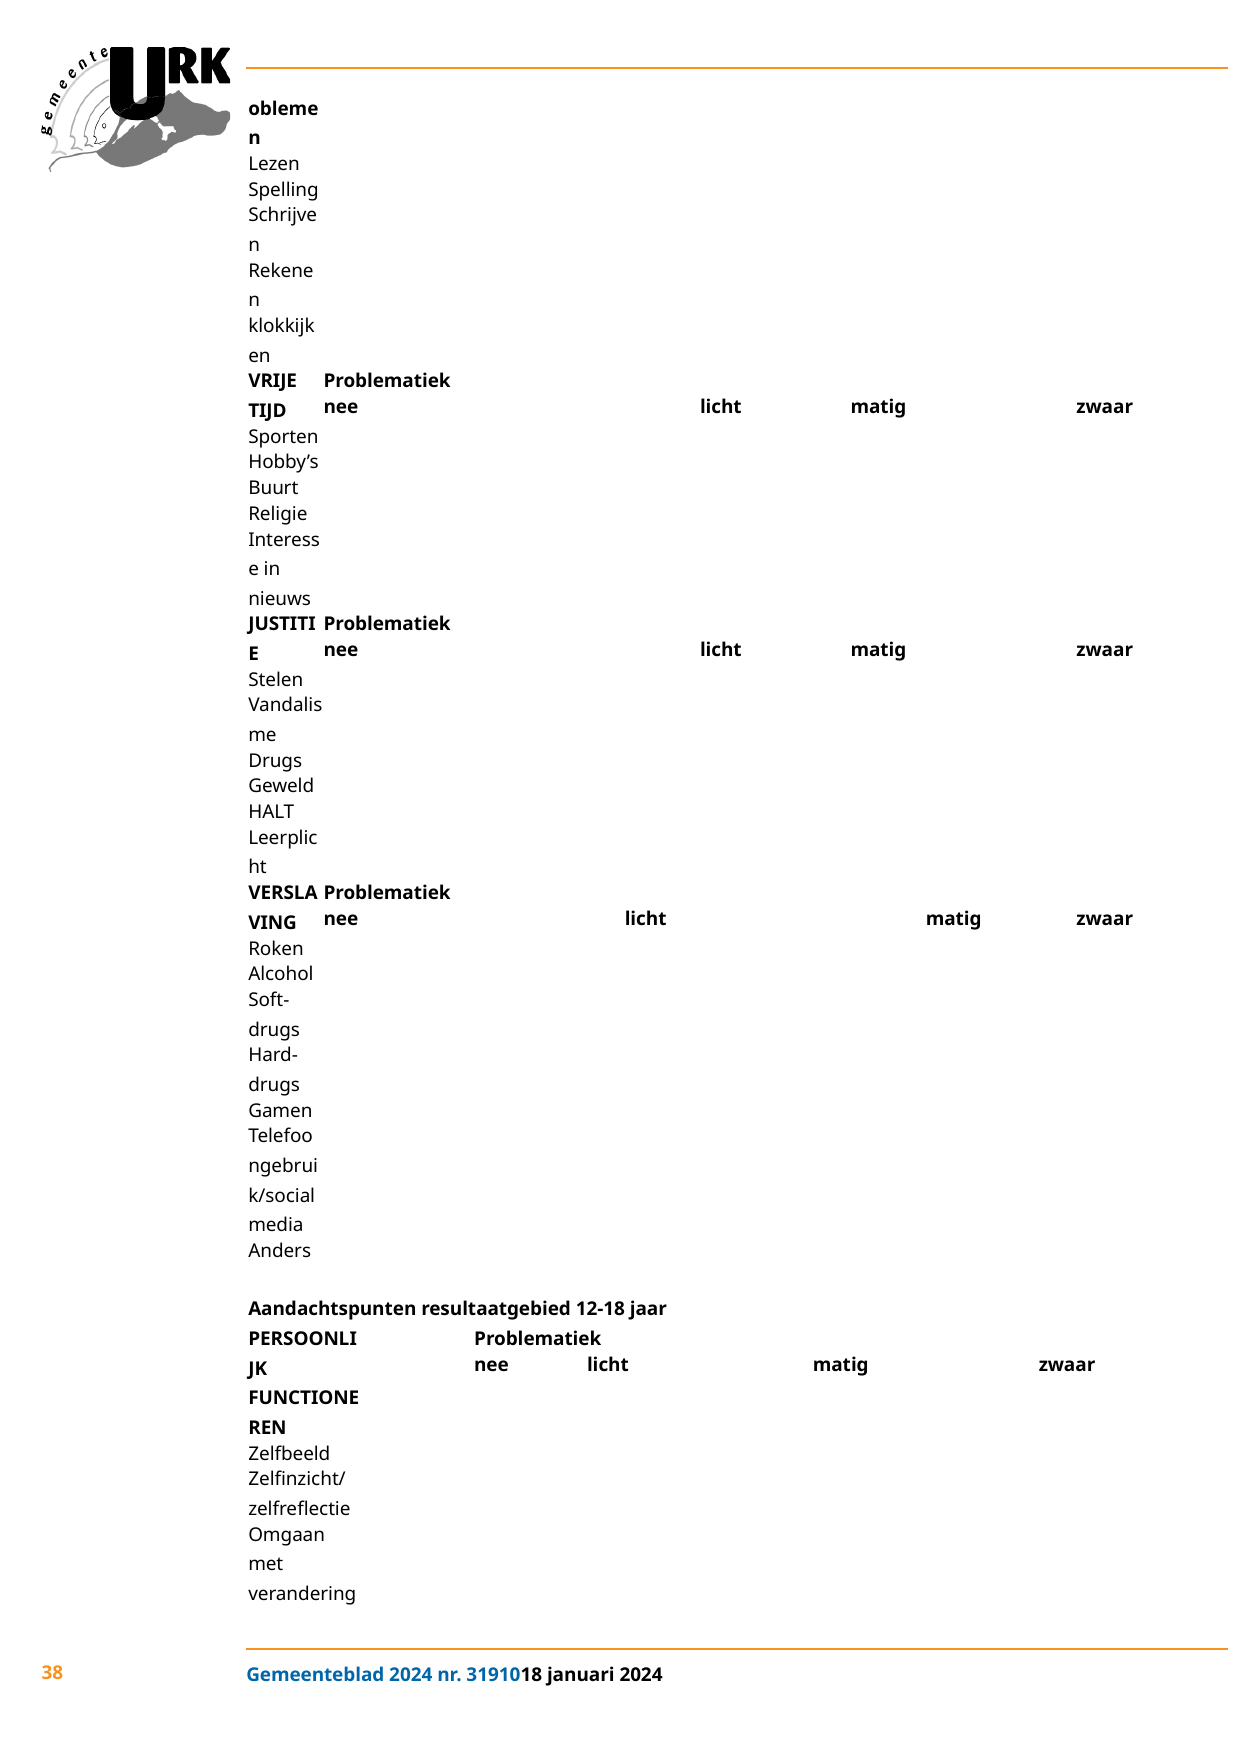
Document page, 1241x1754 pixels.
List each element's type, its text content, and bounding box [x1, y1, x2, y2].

table_cell [850, 312, 1001, 367]
table_cell [926, 1123, 1076, 1237]
table_cell [323, 312, 398, 367]
table_cell [700, 773, 850, 798]
table_cell zwaar [1076, 393, 1152, 423]
table_cell [700, 176, 850, 202]
table_cell [323, 257, 398, 312]
table_cell [587, 1466, 813, 1521]
table_cell [850, 773, 1001, 798]
table_cell [700, 526, 850, 611]
table_cell [1001, 526, 1076, 611]
table_cell [323, 95, 398, 150]
table_header [361, 1325, 474, 1440]
table_cell Zelfbeeld [248, 1440, 361, 1466]
table_cell zwaar [1039, 1351, 1152, 1440]
table_cell [850, 150, 1001, 176]
table_cell [323, 449, 700, 474]
table_cell Telefoongebruik/social media [248, 1123, 323, 1237]
table_cell [926, 880, 1076, 905]
table_cell oblemen [248, 95, 323, 150]
table_cell [1076, 935, 1152, 961]
table_cell [1001, 423, 1076, 448]
table_cell [323, 202, 398, 257]
table_cell [323, 961, 624, 986]
table_cell [323, 1042, 624, 1097]
table_cell [323, 799, 624, 824]
table_cell [926, 1042, 1076, 1097]
table_cell Sporten [248, 423, 323, 448]
table_cell [474, 1466, 587, 1521]
table_cell [625, 1097, 926, 1123]
table_cell [926, 935, 1076, 961]
table_cell [625, 1237, 926, 1263]
table_cell [1076, 799, 1152, 824]
table_cell [926, 986, 1076, 1042]
table_cell HALT [248, 799, 323, 824]
table_cell [323, 666, 700, 692]
table_cell [1076, 526, 1152, 611]
table_cell zwaar [1076, 905, 1152, 935]
table_cell matig [926, 905, 1076, 935]
table_cell [700, 747, 850, 773]
table_cell [399, 202, 700, 257]
picture [41, 47, 231, 172]
table_cell [323, 423, 700, 448]
table_cell matig [850, 393, 1001, 423]
table_cell [323, 1097, 624, 1123]
table_cell [700, 312, 850, 367]
table_cell [850, 95, 1001, 150]
table_cell [1076, 747, 1152, 773]
table_cell [323, 935, 624, 961]
table_cell [850, 526, 1001, 611]
table_cell [361, 1440, 474, 1466]
table_cell [926, 961, 1076, 986]
table_cell [850, 423, 1001, 448]
table_cell zwaar [1076, 636, 1152, 666]
table_cell Religie [248, 500, 323, 526]
table_cell [1076, 692, 1152, 747]
table_cell matig [850, 636, 1001, 666]
table_cell Hobby’s [248, 449, 323, 474]
table_cell [361, 1466, 474, 1521]
table_cell [700, 257, 850, 312]
table_cell Alcohol [248, 961, 323, 986]
table_cell [1001, 176, 1076, 202]
table_cell nee [323, 636, 700, 666]
table_cell [1001, 747, 1076, 773]
table_cell [850, 368, 1001, 393]
table_cell [1076, 1123, 1152, 1237]
table_cell [625, 961, 926, 986]
table_cell [1001, 692, 1076, 747]
table_cell [1076, 257, 1152, 312]
table_cell [700, 474, 850, 500]
table_cell JUSTITIE [248, 611, 323, 666]
table_cell Roken [248, 935, 323, 961]
table_cell licht [587, 1351, 813, 1440]
table_cell [1076, 150, 1152, 176]
table_cell Omgaan met verandering [248, 1521, 361, 1606]
table_cell Leerplicht [248, 824, 323, 879]
table_cell matig [813, 1351, 1038, 1440]
table_cell [926, 799, 1076, 824]
table_cell [399, 150, 700, 176]
table_cell [323, 692, 700, 747]
table_cell [926, 1097, 1076, 1123]
table_cell [700, 500, 850, 526]
table_cell [850, 176, 1001, 202]
table_cell Drugs [248, 747, 323, 773]
table_cell [1076, 500, 1152, 526]
table_cell [399, 257, 700, 312]
table_cell [1076, 880, 1152, 905]
table_cell Interesse in nieuws [248, 526, 323, 611]
table_cell [625, 986, 926, 1042]
table_cell Anders [248, 1237, 323, 1263]
table_cell Vandalisme [248, 692, 323, 747]
table_cell [1076, 1237, 1152, 1263]
table_cell [361, 1521, 474, 1606]
table_cell [850, 747, 1001, 773]
table_cell [1001, 393, 1076, 423]
table_cell [1076, 176, 1152, 202]
table_cell nee [323, 393, 700, 423]
table_cell [700, 95, 850, 150]
table_cell [850, 611, 1001, 636]
table_header PERSOONLIJK FUNCTIONEREN [248, 1325, 361, 1440]
table_cell [1076, 824, 1152, 879]
table_cell [399, 176, 700, 202]
table_cell Problematiek [323, 368, 850, 393]
table_cell [850, 474, 1001, 500]
table_cell [323, 500, 700, 526]
table_cell licht [625, 905, 926, 935]
table_cell [1001, 95, 1076, 150]
table_cell VRIJE TIJD [248, 368, 323, 423]
table_cell [813, 1521, 1038, 1606]
table_cell [700, 150, 850, 176]
table_cell licht [700, 393, 850, 423]
table_cell Problematiek [323, 611, 850, 636]
table_cell [1076, 202, 1152, 257]
table_cell [1076, 474, 1152, 500]
table_cell [1001, 202, 1076, 257]
table_cell [625, 1123, 926, 1237]
table_cell [474, 1440, 587, 1466]
table_cell [700, 423, 850, 448]
table_cell [1001, 257, 1076, 312]
table_cell [1039, 1466, 1152, 1521]
table_cell Spelling [248, 176, 323, 202]
table_cell [1001, 474, 1076, 500]
table_cell [1076, 666, 1152, 692]
table_cell [1076, 961, 1152, 986]
table_cell nee [474, 1351, 587, 1440]
table_cell [625, 935, 926, 961]
table_cell Lezen [248, 150, 323, 176]
table_cell [587, 1521, 813, 1606]
table_cell [323, 773, 700, 798]
table_cell [1076, 986, 1152, 1042]
table_cell [700, 666, 850, 692]
table_cell [700, 202, 850, 257]
table_header [1039, 1325, 1152, 1351]
table_cell [1076, 449, 1152, 474]
table_cell [625, 1042, 926, 1097]
table_cell [700, 692, 850, 747]
table_cell [323, 824, 624, 879]
table_cell Geweld [248, 773, 323, 798]
table_cell [1076, 423, 1152, 448]
table_cell [1076, 312, 1152, 367]
table_cell Hard-drugs [248, 1042, 323, 1097]
table_cell [399, 312, 700, 367]
table_cell [1076, 1097, 1152, 1123]
table_cell [1039, 1440, 1152, 1466]
table_cell [323, 176, 398, 202]
table_cell [323, 1237, 624, 1263]
table_cell [323, 150, 398, 176]
table_cell [850, 692, 1001, 747]
table_cell VERSLAVING [248, 880, 323, 935]
table_cell [625, 824, 926, 879]
table_header Problematiek [474, 1325, 813, 1351]
table_cell [1001, 449, 1076, 474]
table_cell [1076, 773, 1152, 798]
table_cell [926, 1237, 1076, 1263]
table_cell [850, 449, 1001, 474]
table_cell [1001, 312, 1076, 367]
table_cell [1076, 1042, 1152, 1097]
table_cell [700, 449, 850, 474]
table_cell [323, 986, 624, 1042]
table_cell [850, 500, 1001, 526]
table_cell [926, 824, 1076, 879]
table_cell [813, 1440, 1038, 1466]
table_cell Problematiek [323, 880, 926, 905]
table_cell Zelfinzicht/zelfreflectie [248, 1466, 361, 1521]
table_cell Schrijven [248, 202, 323, 257]
table_cell [1001, 368, 1152, 393]
table_cell [323, 474, 700, 500]
table_cell [1039, 1521, 1152, 1606]
table_cell [1001, 636, 1076, 666]
table_cell Stelen [248, 666, 323, 692]
table_cell [850, 257, 1001, 312]
table_cell Gamen [248, 1097, 323, 1123]
table_cell [1001, 611, 1152, 636]
table_cell [1076, 95, 1152, 150]
table_cell [323, 747, 700, 773]
table_cell Rekenen [248, 257, 323, 312]
table_cell [399, 95, 700, 150]
table_cell [587, 1440, 813, 1466]
table_cell klokkijken [248, 312, 323, 367]
table_cell [1001, 150, 1076, 176]
table_cell Soft-drugs [248, 986, 323, 1042]
table_cell [813, 1466, 1038, 1521]
table_cell [850, 202, 1001, 257]
table_cell [323, 526, 700, 611]
table_cell [625, 799, 926, 824]
table_cell [1001, 500, 1076, 526]
table_cell Buurt [248, 474, 323, 500]
table_cell [850, 666, 1001, 692]
table_cell [1001, 773, 1076, 798]
table_cell [1001, 666, 1076, 692]
table_header [813, 1325, 1038, 1351]
table_cell [323, 1123, 624, 1237]
table_cell licht [700, 636, 850, 666]
table_cell nee [323, 905, 624, 935]
table_cell [474, 1521, 587, 1606]
text Aandachtspunten resultaatgebied 12-18 jaar [248, 1296, 1152, 1321]
